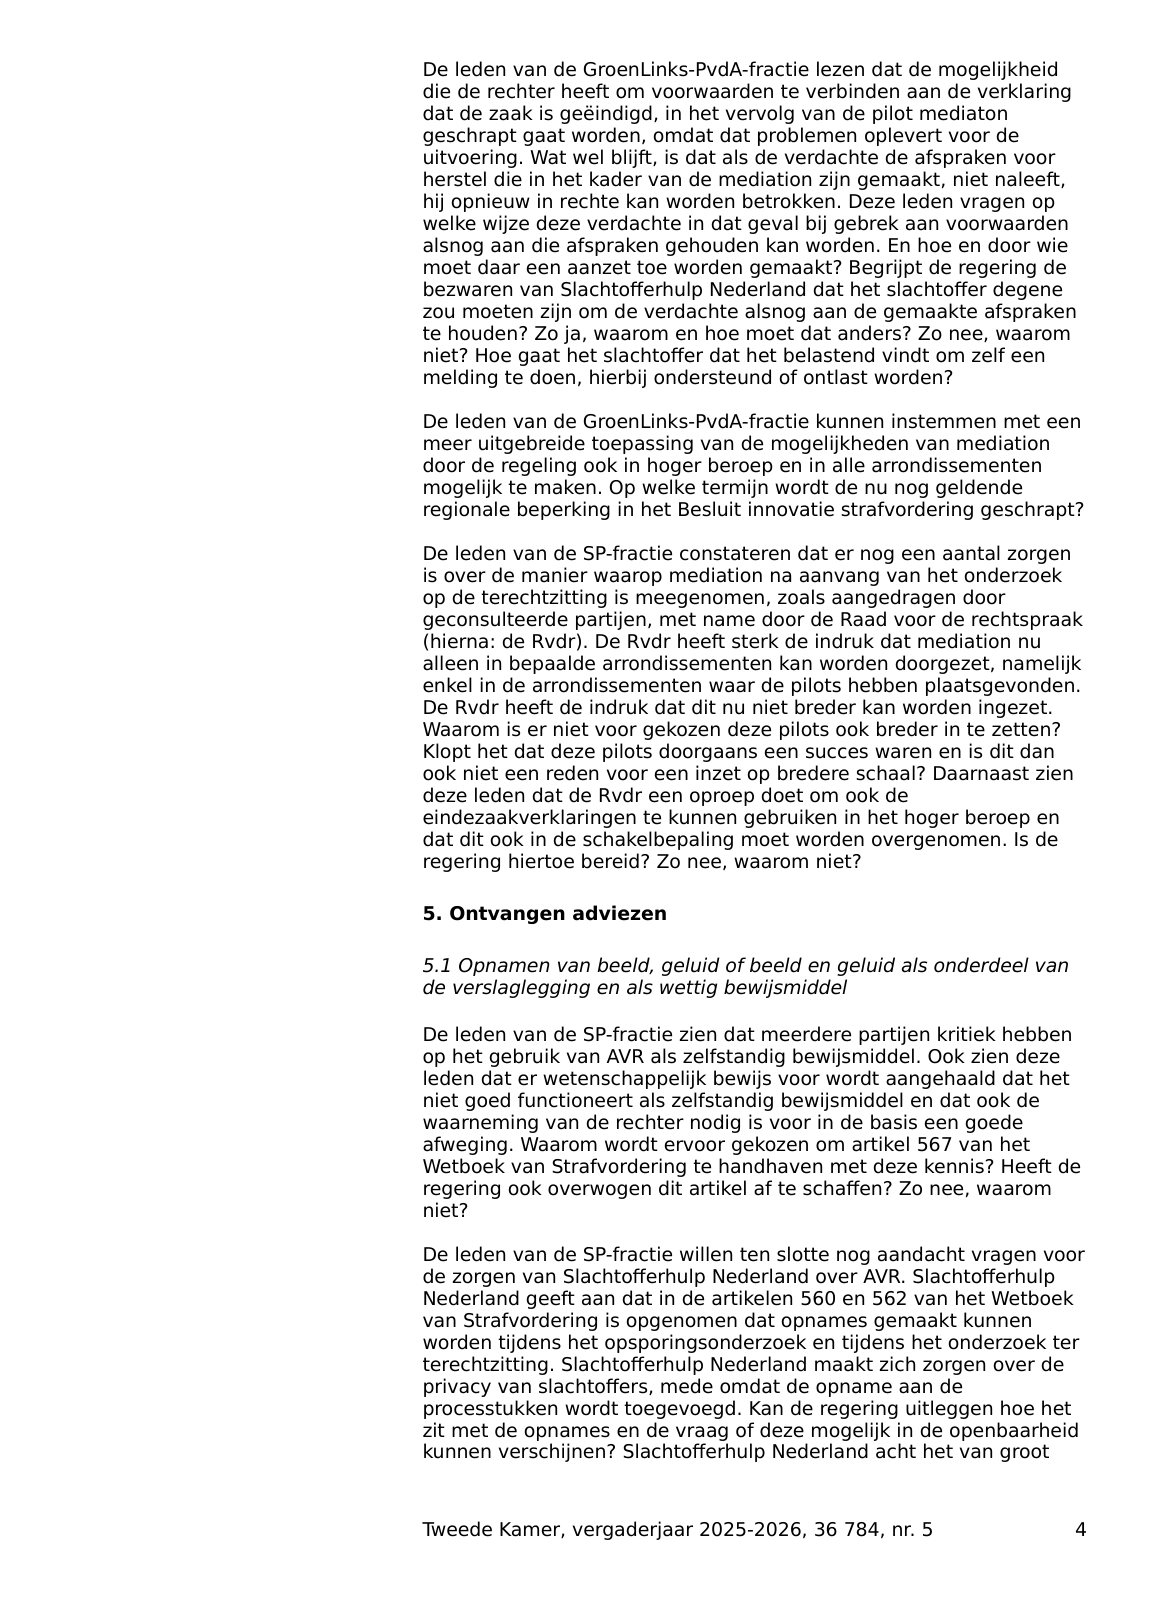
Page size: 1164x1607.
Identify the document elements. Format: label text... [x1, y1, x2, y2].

subtitle 5.1 Opnamen van beeld, geluid of beeld en geluid als onderdeel van de verslaglegging en als wettig bewijsmiddel [422, 955, 1087, 999]
text De leden van de GroenLinks-PvdA-fractie kunnen instemmen met een meer uitgebreide toepassing van de mogelijkheden van mediation door de regeling ook in hoger beroep en in alle arrondissementen mogelijk te maken. Op welke termijn wordt de nu nog geldende regionale beperking in het Besluit innovatie strafvordering geschrapt? [422, 411, 1087, 521]
subtitle 5. Ontvangen adviezen [422, 903, 1087, 925]
text De leden van de SP-fractie zien dat meerdere partijen kritiek hebben op het gebruik van AVR als zelfstandig bewijsmiddel. Ook zien deze leden dat er wetenschappelijk bewijs voor wordt aangehaald dat het niet goed functioneert als zelfstandig bewijsmiddel en dat ook de waarneming van de rechter nodig is voor in de basis een goede afweging. Waarom wordt ervoor gekozen om artikel 567 van het Wetboek van Strafvordering te handhaven met deze kennis? Heeft de regering ook overwogen dit artikel af te schaffen? Zo nee, waarom niet? [422, 1024, 1087, 1221]
text De leden van de SP-fractie willen ten slotte nog aandacht vragen voor de zorgen van Slachtofferhulp Nederland over AVR. Slachtofferhulp Nederland geeft aan dat in de artikelen 560 en 562 van het Wetboek van Strafvordering is opgenomen dat opnames gemaakt kunnen worden tijdens het opsporingsonderzoek en tijdens het onderzoek ter terechtzitting. Slachtofferhulp Nederland maakt zich zorgen over de privacy van slachtoffers, mede omdat de opname aan de processtukken wordt toegevoegd. Kan de regering uitleggen hoe het zit met de opnames en de vraag of deze mogelijk in de openbaarheid kunnen verschijnen? Slachtofferhulp Nederland acht het van groot [422, 1244, 1087, 1463]
text De leden van de GroenLinks-PvdA-fractie lezen dat de mogelijkheid die de rechter heeft om voorwaarden te verbinden aan de verklaring dat de zaak is geëindigd, in het vervolg van de pilot mediaton geschrapt gaat worden, omdat dat problemen oplevert voor de uitvoering. Wat wel blijft, is dat als de verdachte de afspraken voor herstel die in het kader van de mediation zijn gemaakt, niet naleeft, hij opnieuw in rechte kan worden betrokken. Deze leden vragen op welke wijze deze verdachte in dat geval bij gebrek aan voorwaarden alsnog aan die afspraken gehouden kan worden. En hoe en door wie moet daar een aanzet toe worden gemaakt? Begrijpt de regering de bezwaren van Slachtofferhulp Nederland dat het slachtoffer degene zou moeten zijn om de verdachte alsnog aan de gemaakte afspraken te houden? Zo ja, waarom en hoe moet dat anders? Zo nee, waarom niet? Hoe gaat het slachtoffer dat het belastend vindt om zelf een melding te doen, hierbij ondersteund of ontlast worden? [422, 59, 1087, 389]
text De leden van de SP-fractie constateren dat er nog een aantal zorgen is over de manier waarop mediation na aanvang van het onderzoek op de terechtzitting is meegenomen, zoals aangedragen door geconsulteerde partijen, met name door de Raad voor de rechtspraak (hierna: de Rvdr). De Rvdr heeft sterk de indruk dat mediation nu alleen in bepaalde arrondissementen kan worden doorgezet, namelijk enkel in de arrondissementen waar de pilots hebben plaatsgevonden. De Rvdr heeft de indruk dat dit nu niet breder kan worden ingezet. Waarom is er niet voor gekozen deze pilots ook breder in te zetten? Klopt het dat deze pilots doorgaans een succes waren en is dit dan ook niet een reden voor een inzet op bredere schaal? Daarnaast zien deze leden dat de Rvdr een oproep doet om ook de eindezaakverklaringen te kunnen gebruiken in het hoger beroep en dat dit ook in de schakelbepaling moet worden overgenomen. Is de regering hiertoe bereid? Zo nee, waarom niet? [422, 543, 1087, 873]
